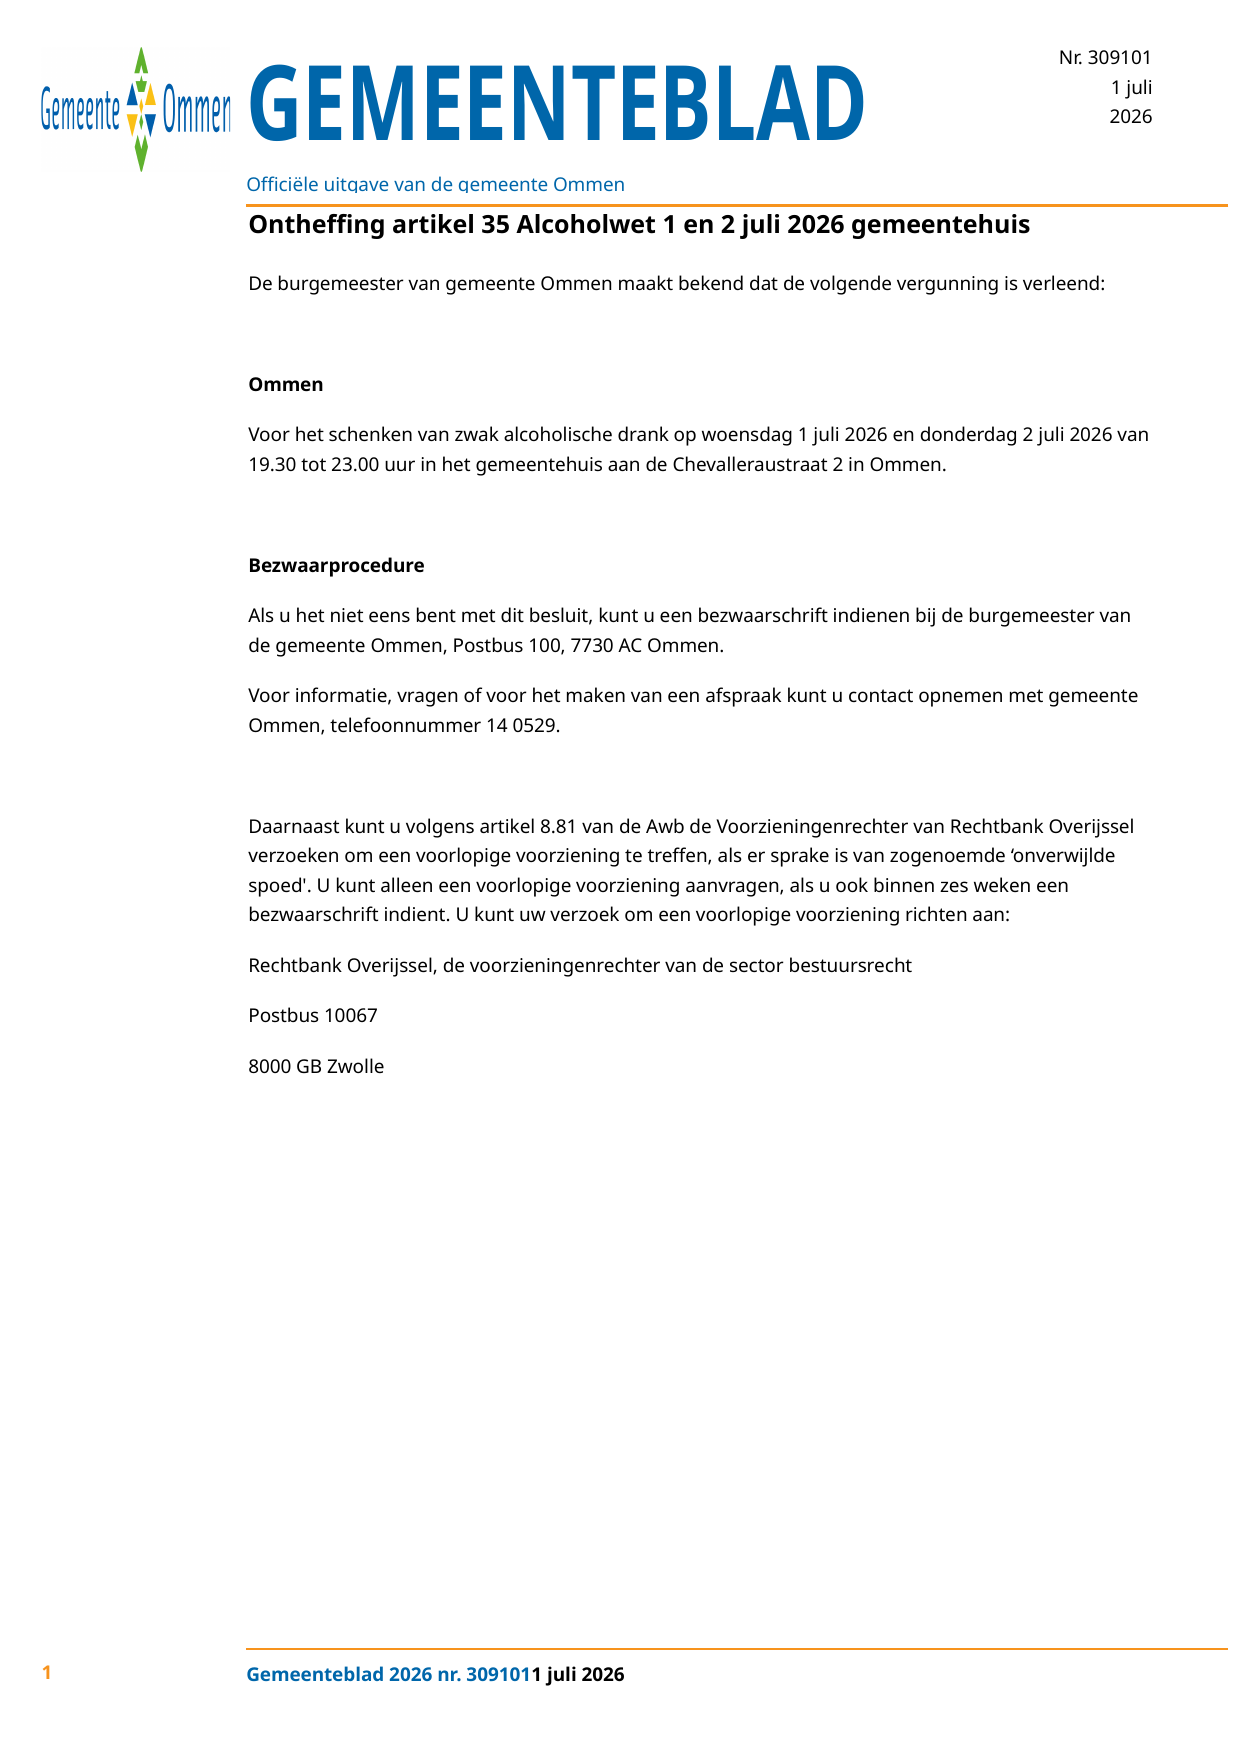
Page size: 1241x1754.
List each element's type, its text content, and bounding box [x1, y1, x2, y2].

text 8000 GB Zwolle [248, 1053, 1152, 1078]
text Voor het schenken van zwak alcoholische drank op woensdag 1 juli 2026 en donderdag 2 juli 2026 van 19.30 tot 23.00 uur in het gemeentehuis aan de Chevalleraustraat 2 in Ommen. [248, 422, 1152, 477]
text Rechtbank Overijssel, de voorzieningenrechter van de sector bestuursrecht [248, 952, 1152, 978]
picture [41, 47, 231, 172]
text Bezwaarprocedure [248, 552, 1152, 578]
text Ontheffing artikel 35 Alcoholwet 1 en 2 juli 2026 gemeentehuis [248, 207, 1152, 241]
text Als u het niet eens bent met dit besluit, kunt u een bezwaarschrift indienen bij de burgemeester van de gemeente Ommen, Postbus 100, 7730 AC Ommen. [248, 602, 1152, 658]
text Postbus 10067 [248, 1002, 1152, 1028]
text De burgemeester van gemeente Ommen maakt bekend dat de volgende vergunning is verleend: [248, 270, 1152, 296]
text Voor informatie, vragen of voor het maken van een afspraak kunt u contact opnemen met gemeente Ommen, telefoonnummer 14 0529. [248, 682, 1152, 738]
text Ommen [248, 371, 1152, 397]
text Daarnaast kunt u volgens artikel 8.81 van de Awb de Voorzieningenrechter van Rechtbank Overijssel verzoeken om een voorlopige voorziening te treffen, als er sprake is van zogenoemde ‘onverwijlde spoed'. U kunt alleen een voorlopige voorziening aanvragen, als u ook binnen zes weken een bezwaarschrift indient. U kunt uw verzoek om een voorlopige voorziening richten aan: [248, 813, 1152, 927]
